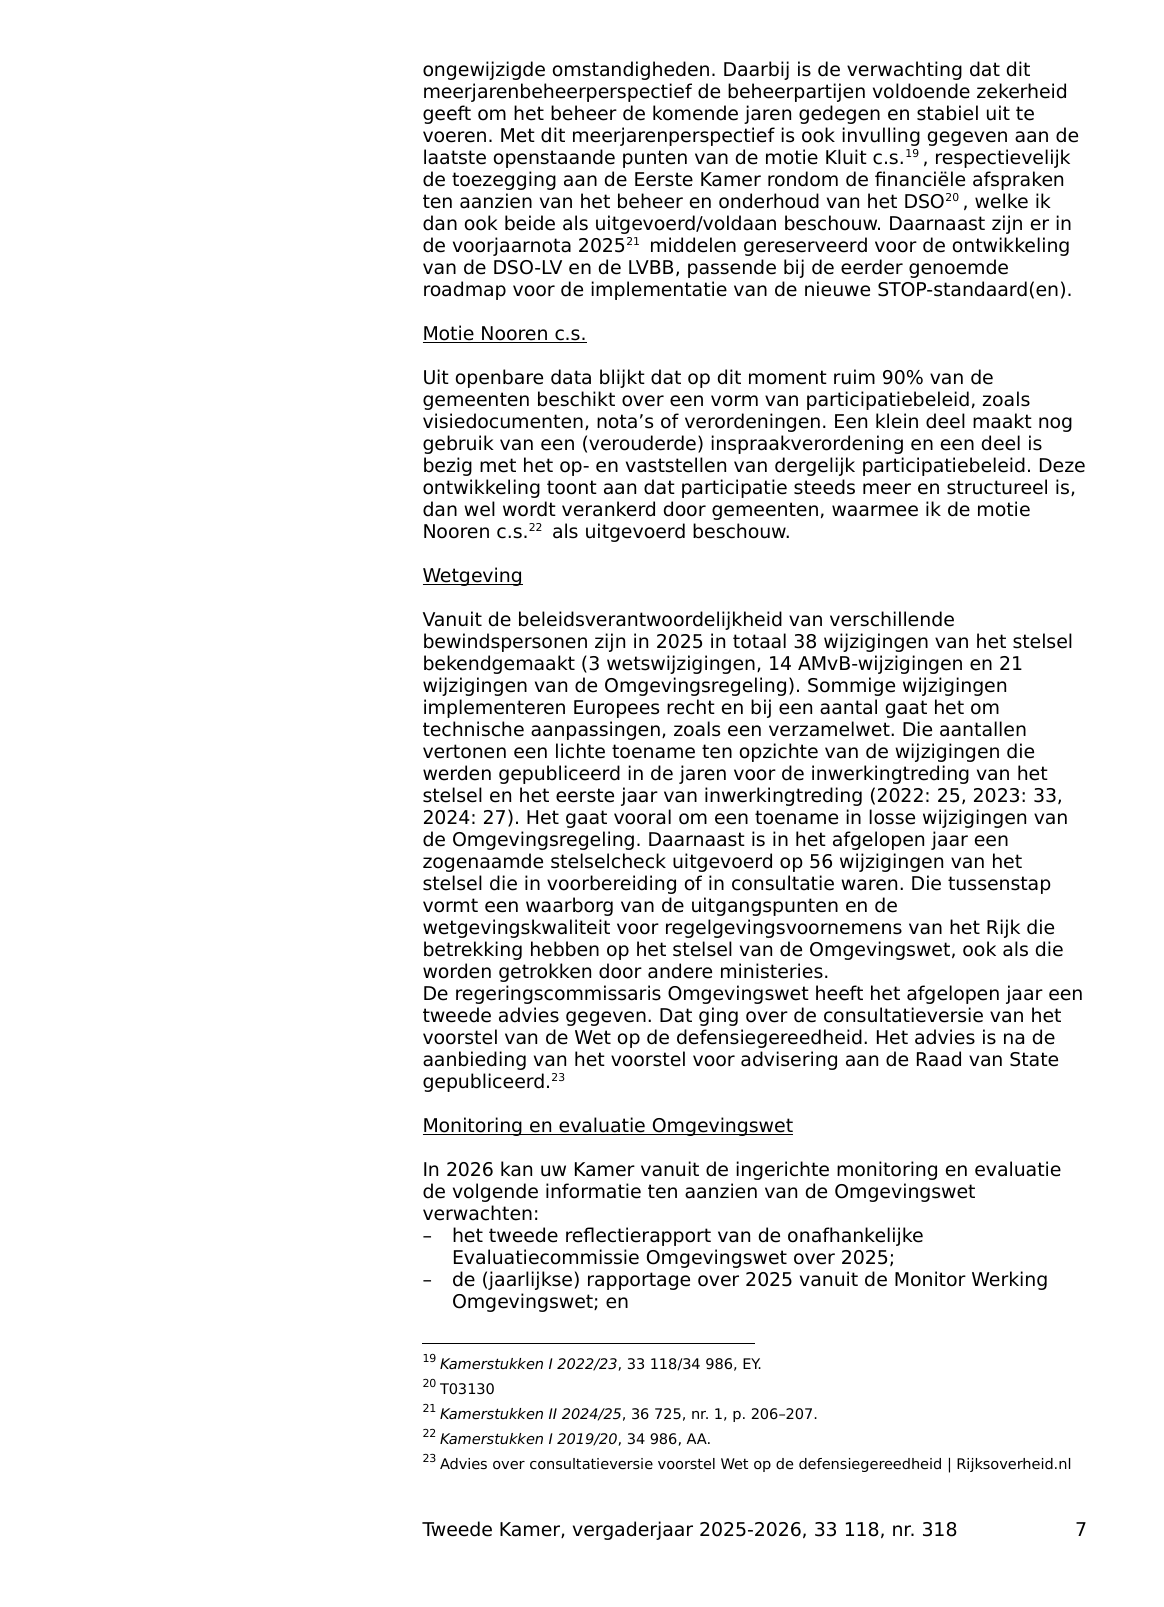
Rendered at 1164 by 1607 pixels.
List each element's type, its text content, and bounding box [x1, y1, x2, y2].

text – het tweede reflectierapport van de onafhankelijke Evaluatiecommissie Omgevingswet over 2025; [422, 1225, 1087, 1269]
text Vanuit de beleidsverantwoordelijkheid van verschillende bewindspersonen zijn in 2025 in totaal 38 wijzigingen van het stelsel bekendgemaakt (3 wetswijzigingen, 14 AMvB-wijzigingen en 21 wijzigingen van de Omgevingsregeling). Sommige wijzigingen implementeren Europees recht en bij een aantal gaat het om technische aanpassingen, zoals een verzamelwet. Die aantallen vertonen een lichte toename ten opzichte van de wijzigingen die werden gepubliceerd in de jaren voor de inwerkingtreding van het stelsel en het eerste jaar van inwerkingtreding (2022: 25, 2023: 33, 2024: 27). Het gaat vooral om een toename in losse wijzigingen van de Omgevingsregeling. Daarnaast is in het afgelopen jaar een zogenaamde stelselcheck uitgevoerd op 56 wijzigingen van het stelsel die in voorbereiding of in consultatie waren. Die tussenstap vormt een waarborg van de uitgangspunten en de wetgevingskwaliteit voor regelgevingsvoornemens van het Rijk die betrekking hebben op het stelsel van de Omgevingswet, ook als die worden getrokken door andere ministeries. [422, 609, 1087, 983]
text Kamerstukken I 2019/20, 34 986, AA. [422, 1427, 1087, 1449]
text Kamerstukken II 2024/25, 36 725, nr. 1, p. 206–207. [422, 1402, 1087, 1424]
text T03130 [422, 1377, 1087, 1399]
text ongewijzigde omstandigheden. Daarbij is de verwachting dat dit meerjarenbeheerperspectief de beheerpartijen voldoende zekerheid geeft om het beheer de komende jaren gedegen en stabiel uit te voeren. Met dit meerjarenperspectief is ook invulling gegeven aan de laatste openstaande punten van de motie Kluit c.s., respectievelijk de toezegging aan de Eerste Kamer rondom de financiële afspraken ten aanzien van het beheer en onderhoud van het DSO, welke ik dan ook beide als uitgevoerd/voldaan beschouw. Daarnaast zijn er in de voorjaarnota 2025 middelen gereserveerd voor de ontwikkeling van de DSO-LV en de LVBB, passende bij de eerder genoemde roadmap voor de implementatie van de nieuwe STOP-standaard(en). [422, 59, 1087, 301]
subtitle Wetgeving [422, 565, 1087, 587]
subtitle Monitoring en evaluatie Omgevingswet [422, 1115, 1087, 1137]
text In 2026 kan uw Kamer vanuit de ingerichte monitoring en evaluatie de volgende informatie ten aanzien van de Omgevingswet verwachten: [422, 1159, 1087, 1225]
text – de (jaarlijkse) rapportage over 2025 vanuit de Monitor Werking Omgevingswet; en [422, 1269, 1087, 1313]
subtitle Motie Nooren c.s. [422, 323, 1087, 345]
text Uit openbare data blijkt dat op dit moment ruim 90% van de gemeenten beschikt over een vorm van participatiebeleid, zoals visiedocumenten, nota’s of verordeningen. Een klein deel maakt nog gebruik van een (verouderde) inspraakverordening en een deel is bezig met het op- en vaststellen van dergelijk participatiebeleid. Deze ontwikkeling toont aan dat participatie steeds meer en structureel is, dan wel wordt verankerd door gemeenten, waarmee ik de motie Nooren c.s. als uitgevoerd beschouw. [422, 367, 1087, 543]
text Advies over consultatieversie voorstel Wet op de defensiegereedheid | Rijksoverheid.nl [422, 1452, 1087, 1474]
text Kamerstukken I 2022/23, 33 118/34 986, EY. [422, 1352, 1087, 1374]
text De regeringscommissaris Omgevingswet heeft het afgelopen jaar een tweede advies gegeven. Dat ging over de consultatieversie van het voorstel van de Wet op de defensiegereedheid. Het advies is na de aanbieding van het voorstel voor advisering aan de Raad van State gepubliceerd. [422, 983, 1087, 1093]
